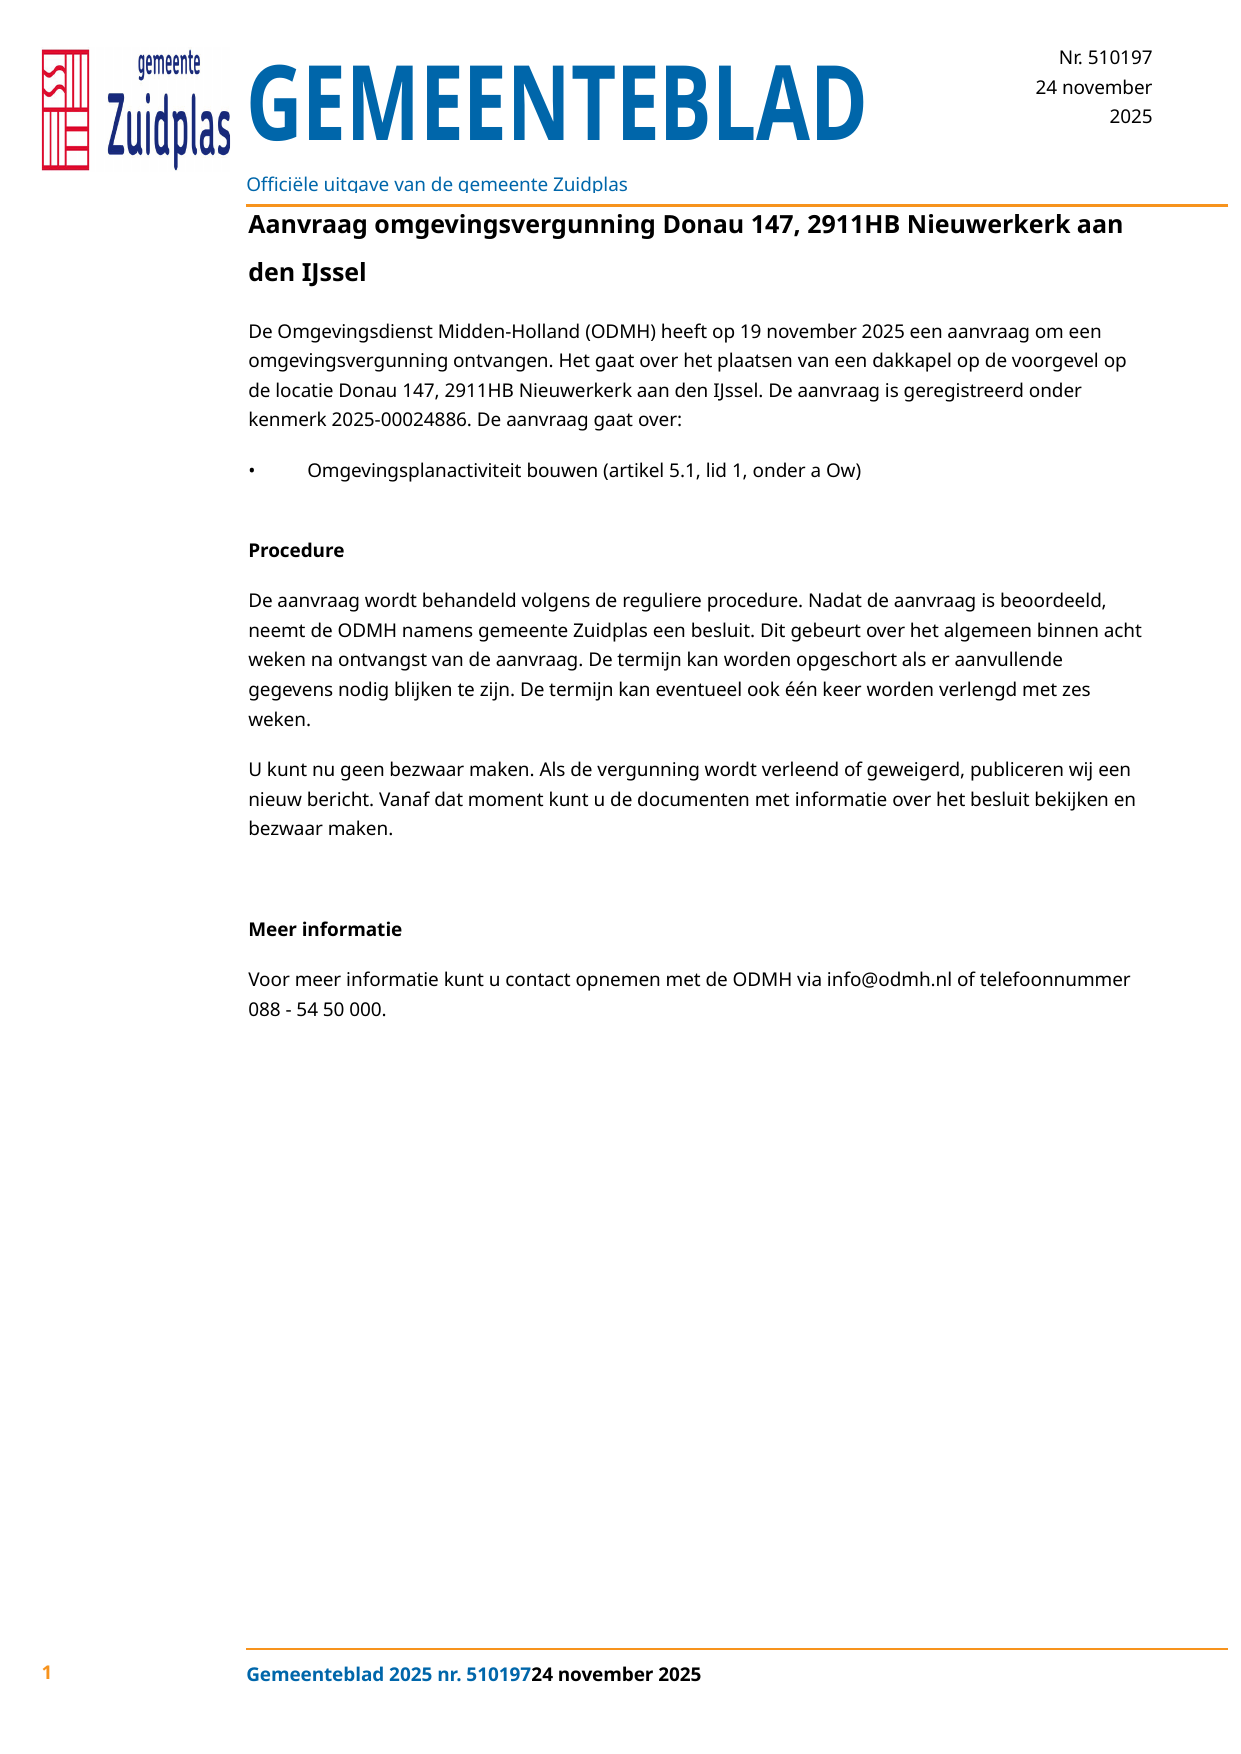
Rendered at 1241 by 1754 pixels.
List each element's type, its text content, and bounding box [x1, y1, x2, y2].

text U kunt nu geen bezwaar maken. Als de vergunning wordt verleend of geweigerd, publiceren wij een nieuw bericht. Vanaf dat moment kunt u de documenten met informatie over het besluit bekijken en bezwaar maken. [248, 756, 1152, 841]
list Omgevingsplanactiviteit bouwen (artikel 5.1, lid 1, onder a Ow) [248, 457, 1152, 483]
text Procedure [248, 537, 1152, 563]
text Voor meer informatie kunt u contact opnemen met de ODMH via info@odmh.nl of telefoonnummer 088 - 54 50 000. [248, 967, 1152, 1022]
text De aanvraag wordt behandeld volgens de reguliere procedure. Nadat de aanvraag is beoordeeld, neemt de ODMH namens gemeente Zuidplas een besluit. Dit gebeurt over het algemeen binnen acht weken na ontvangst van de aanvraag. De termijn kan worden opgeschort als er aanvullende gegevens nodig blijken te zijn. De termijn kan eventueel ook één keer worden verlengd met zes weken. [248, 587, 1152, 732]
picture [41, 47, 231, 172]
text De Omgevingsdienst Midden-Holland (ODMH) heeft op 19 november 2025 een aanvraag om een omgevingsvergunning ontvangen. Het gaat over het plaatsen van een dakkapel op de voorgevel op de locatie Donau 147, 2911HB Nieuwerkerk aan den IJssel. De aanvraag is geregistreerd onder kenmerk 2025-00024886. De aanvraag gaat over: [248, 318, 1152, 432]
text Meer informatie [248, 916, 1152, 942]
text Aanvraag omgevingsvergunning Donau 147, 2911HB Nieuwerkerk aan den IJssel [248, 207, 1152, 288]
